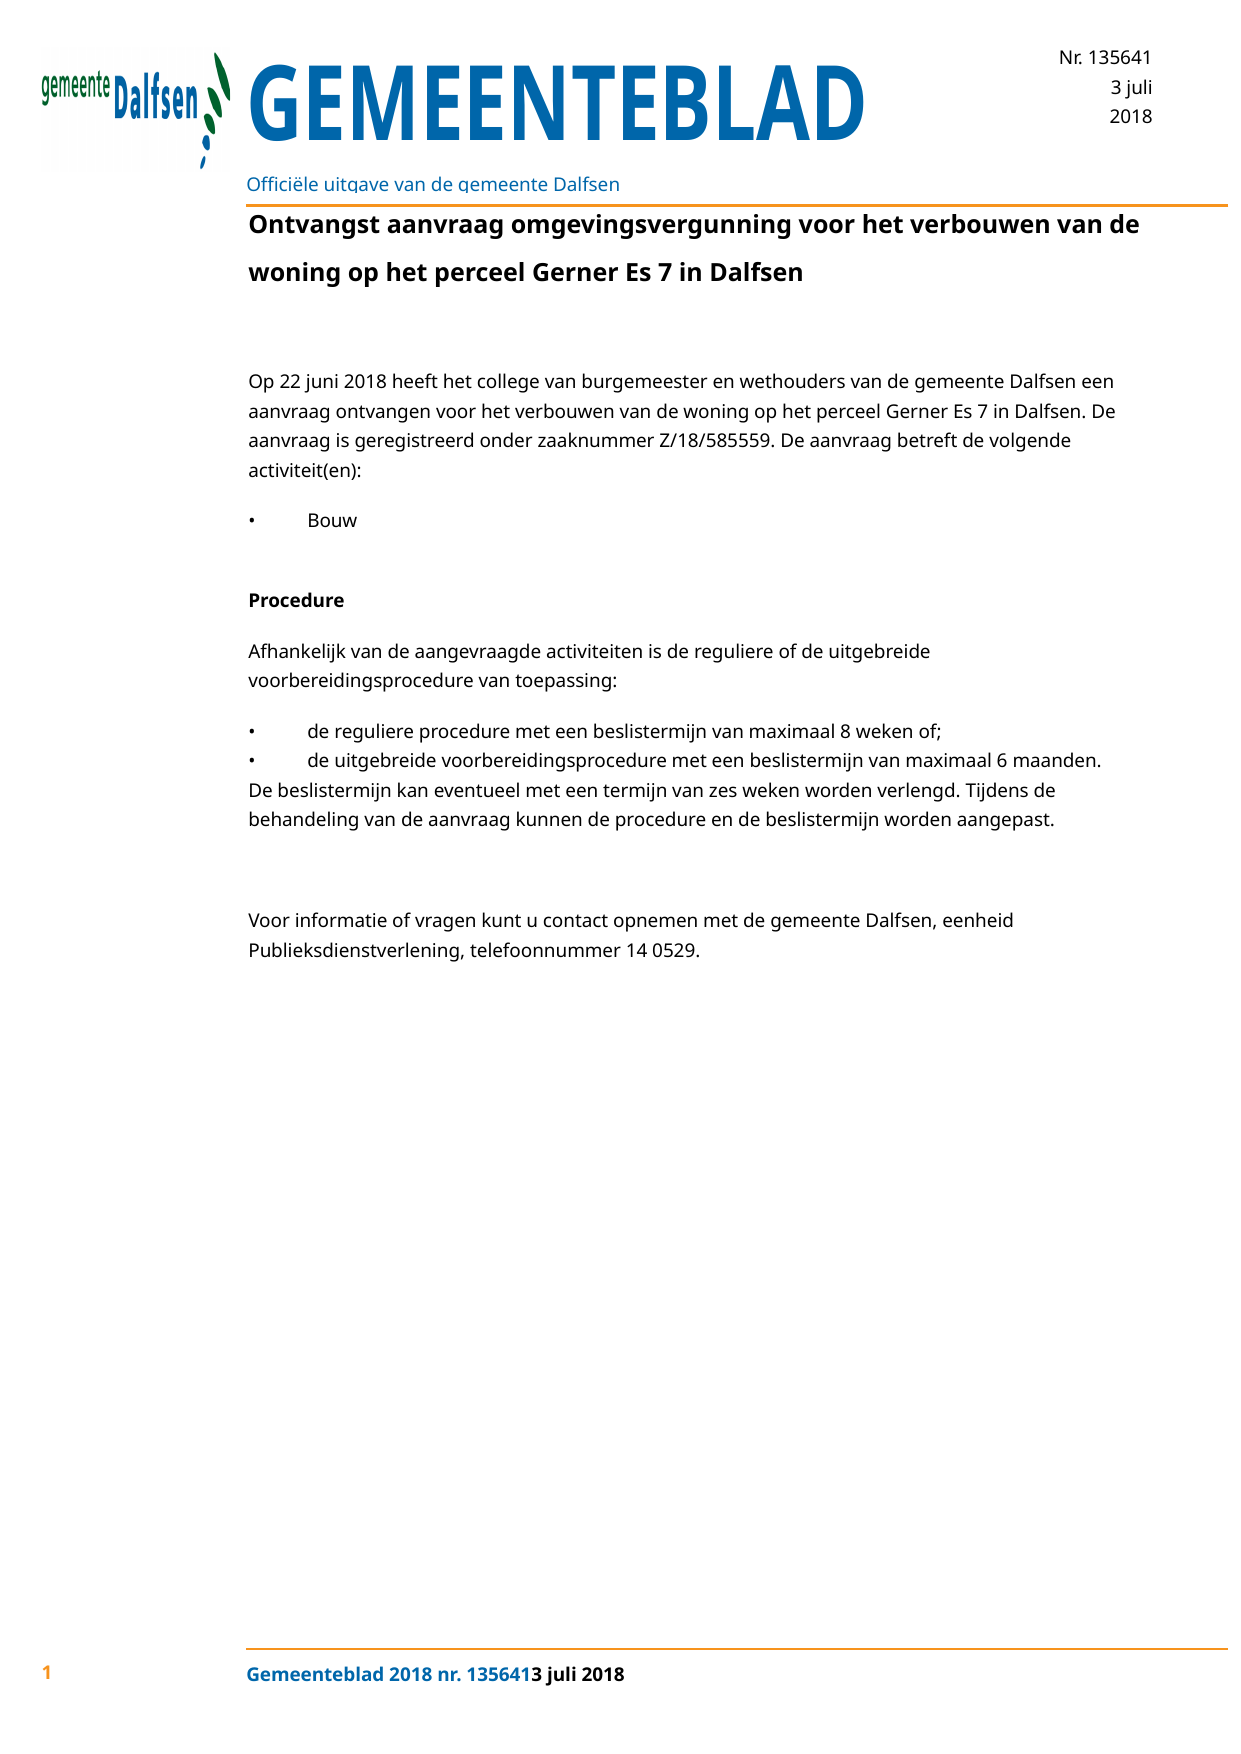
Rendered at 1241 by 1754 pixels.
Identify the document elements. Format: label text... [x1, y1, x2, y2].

list de uitgebreide voorbereidingsprocedure met een beslistermijn van maximaal 6 maanden. [248, 747, 1152, 773]
text Ontvangst aanvraag omgevingsvergunning voor het verbouwen van de woning op het perceel Gerner Es 7 in Dalfsen [248, 207, 1152, 288]
text Afhankelijk van de aangevraagde activiteiten is de reguliere of de uitgebreide voorbereidingsprocedure van toepassing: [248, 638, 1152, 693]
text Op 22 juni 2018 heeft het college van burgemeester en wethouders van de gemeente Dalfsen een aanvraag ontvangen voor het verbouwen van de woning op het perceel Gerner Es 7 in Dalfsen. De aanvraag is geregistreerd onder zaaknummer Z/18/585559. De aanvraag betreft de volgende activiteit(en): [248, 368, 1152, 483]
text Procedure [248, 587, 1152, 613]
picture [41, 47, 231, 172]
list de reguliere procedure met een beslistermijn van maximaal 8 weken of; [248, 718, 1152, 744]
text Voor informatie of vragen kunt u contact opnemen met de gemeente Dalfsen, eenheid Publieksdienstverlening, telefoonnummer 14 0529. [248, 907, 1152, 963]
list Bouw [248, 507, 1152, 533]
text De beslistermijn kan eventueel met een termijn van zes weken worden verlengd. Tijdens de behandeling van de aanvraag kunnen de procedure en de beslistermijn worden aangepast. [248, 777, 1152, 832]
